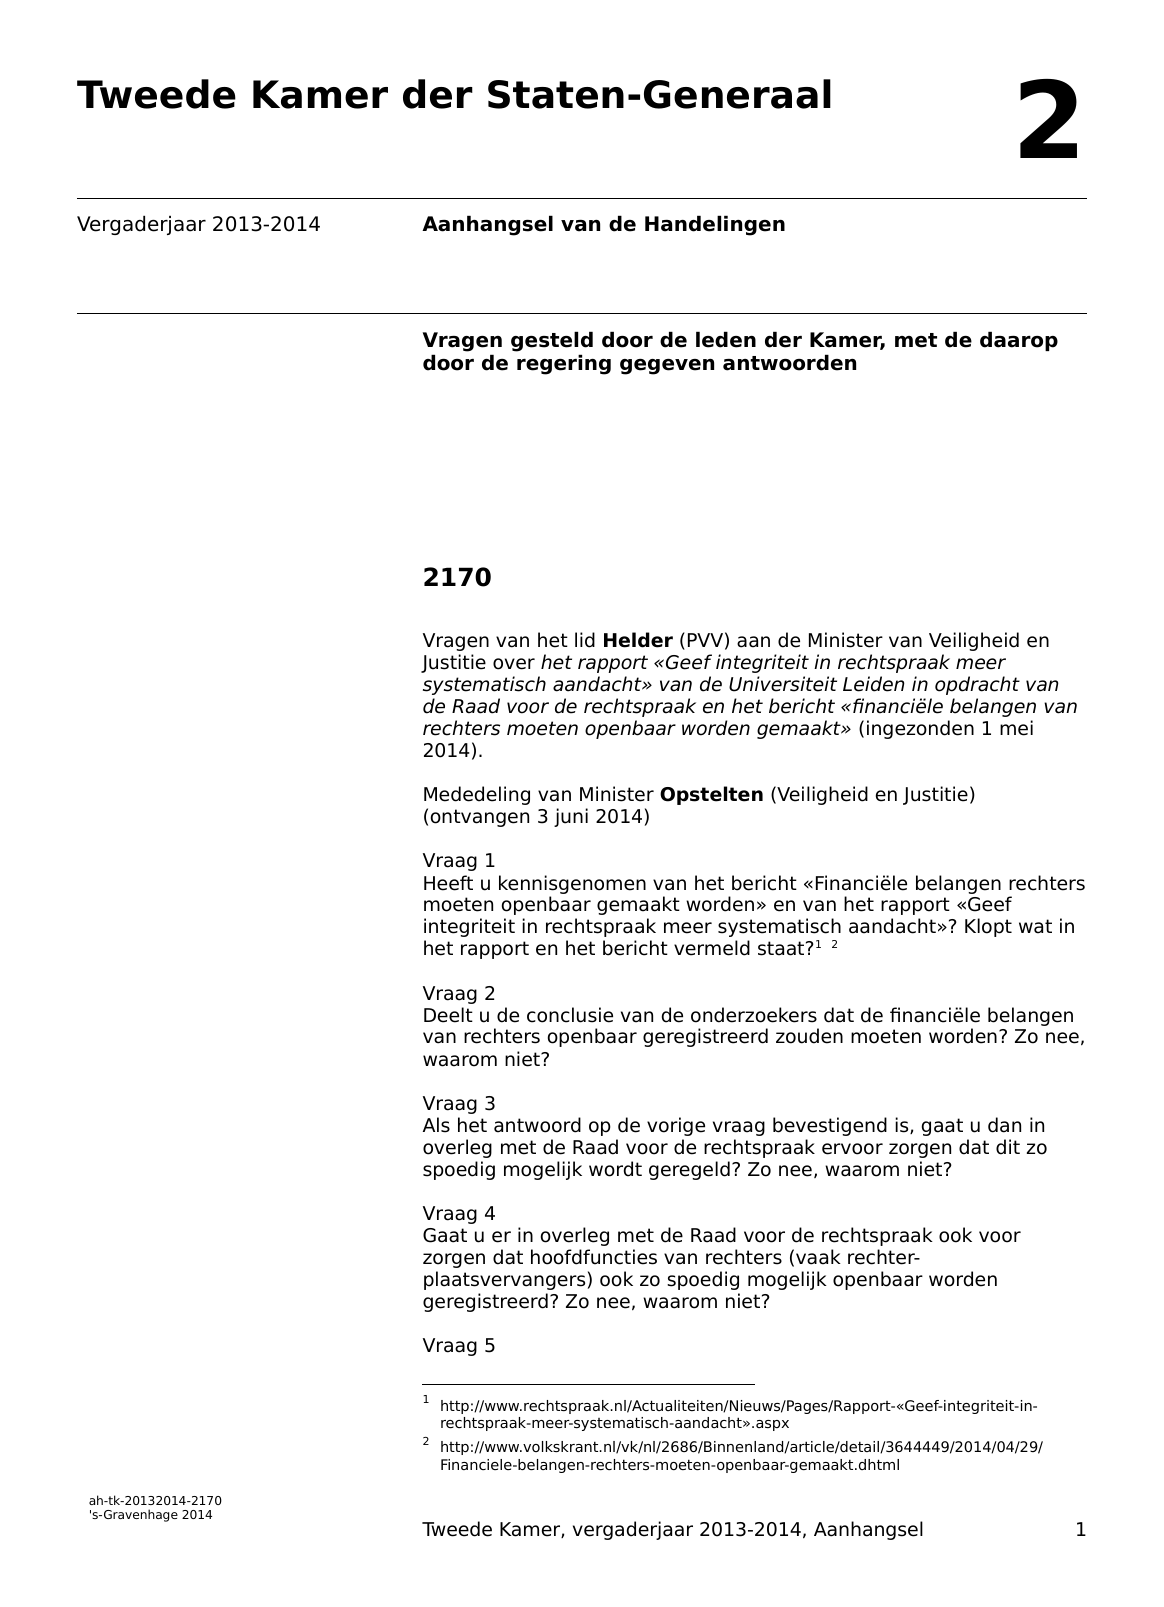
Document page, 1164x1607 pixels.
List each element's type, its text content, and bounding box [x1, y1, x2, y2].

text Vraag 5 [422, 1335, 1087, 1357]
text http://www.rechtspraak.nl/Actualiteiten/Nieuws/Pages/Rapport-«Geef-integriteit-in-rechtspraak-meer-systematisch-aandacht».aspx [422, 1393, 1087, 1432]
text Vraag 4 [422, 1203, 1087, 1225]
table_header 2 [886, 59, 1087, 198]
table_cell Vragen gesteld door de leden der Kamer, met de daarop door de regering gegeven antwoorden [422, 314, 1087, 375]
table_header Tweede Kamer der Staten-Generaal [77, 59, 886, 198]
text Heeft u kennisgenomen van het bericht «Financiële belangen rechters moeten openbaar gemaakt worden» en van het rapport «Geef integriteit in rechtspraak meer systematisch aandacht»? Klopt wat in het rapport en het bericht vermeld staat? [422, 872, 1087, 960]
text Vraag 3 [422, 1093, 1087, 1114]
text Vraag 2 [422, 982, 1087, 1004]
text ah-tk-20132014-2170 [88, 1494, 323, 1508]
table_cell Aanhangsel van de Handelingen [422, 199, 1087, 313]
table_cell [77, 314, 422, 375]
text 2170 [422, 563, 1087, 592]
table_cell Vergaderjaar 2013-2014 [77, 199, 422, 313]
text Mededeling van Minister Opstelten (Veiligheid en Justitie) (ontvangen 3 juni 2014) [422, 784, 1087, 828]
text 's-Gravenhage 2014 [88, 1508, 323, 1522]
text http://www.volkskrant.nl/vk/nl/2686/Binnenland/article/detail/3644449/2014/04/29/Financiele-belangen-rechters-moeten-openbaar-gemaakt.dhtml [422, 1435, 1087, 1474]
text Vraag 1 [422, 850, 1087, 872]
text Gaat u er in overleg met de Raad voor de rechtspraak ook voor zorgen dat hoofdfuncties van rechters (vaak rechter-plaatsvervangers) ook zo spoedig mogelijk openbaar worden geregistreerd? Zo nee, waarom niet? [422, 1225, 1087, 1313]
text Als het antwoord op de vorige vraag bevestigend is, gaat u dan in overleg met de Raad voor de rechtspraak ervoor zorgen dat dit zo spoedig mogelijk wordt geregeld? Zo nee, waarom niet? [422, 1114, 1087, 1181]
text Deelt u de conclusie van de onderzoekers dat de financiële belangen van rechters openbaar geregistreerd zouden moeten worden? Zo nee, waarom niet? [422, 1004, 1087, 1070]
text Vragen van het lid Helder (PVV) aan de Minister van Veiligheid en Justitie over het rapport «Geef integriteit in rechtspraak meer systematisch aandacht» van de Universiteit Leiden in opdracht van de Raad voor de rechtspraak en het bericht «financiële belangen van rechters moeten openbaar worden gemaakt» (ingezonden 1 mei 2014). [422, 630, 1087, 762]
